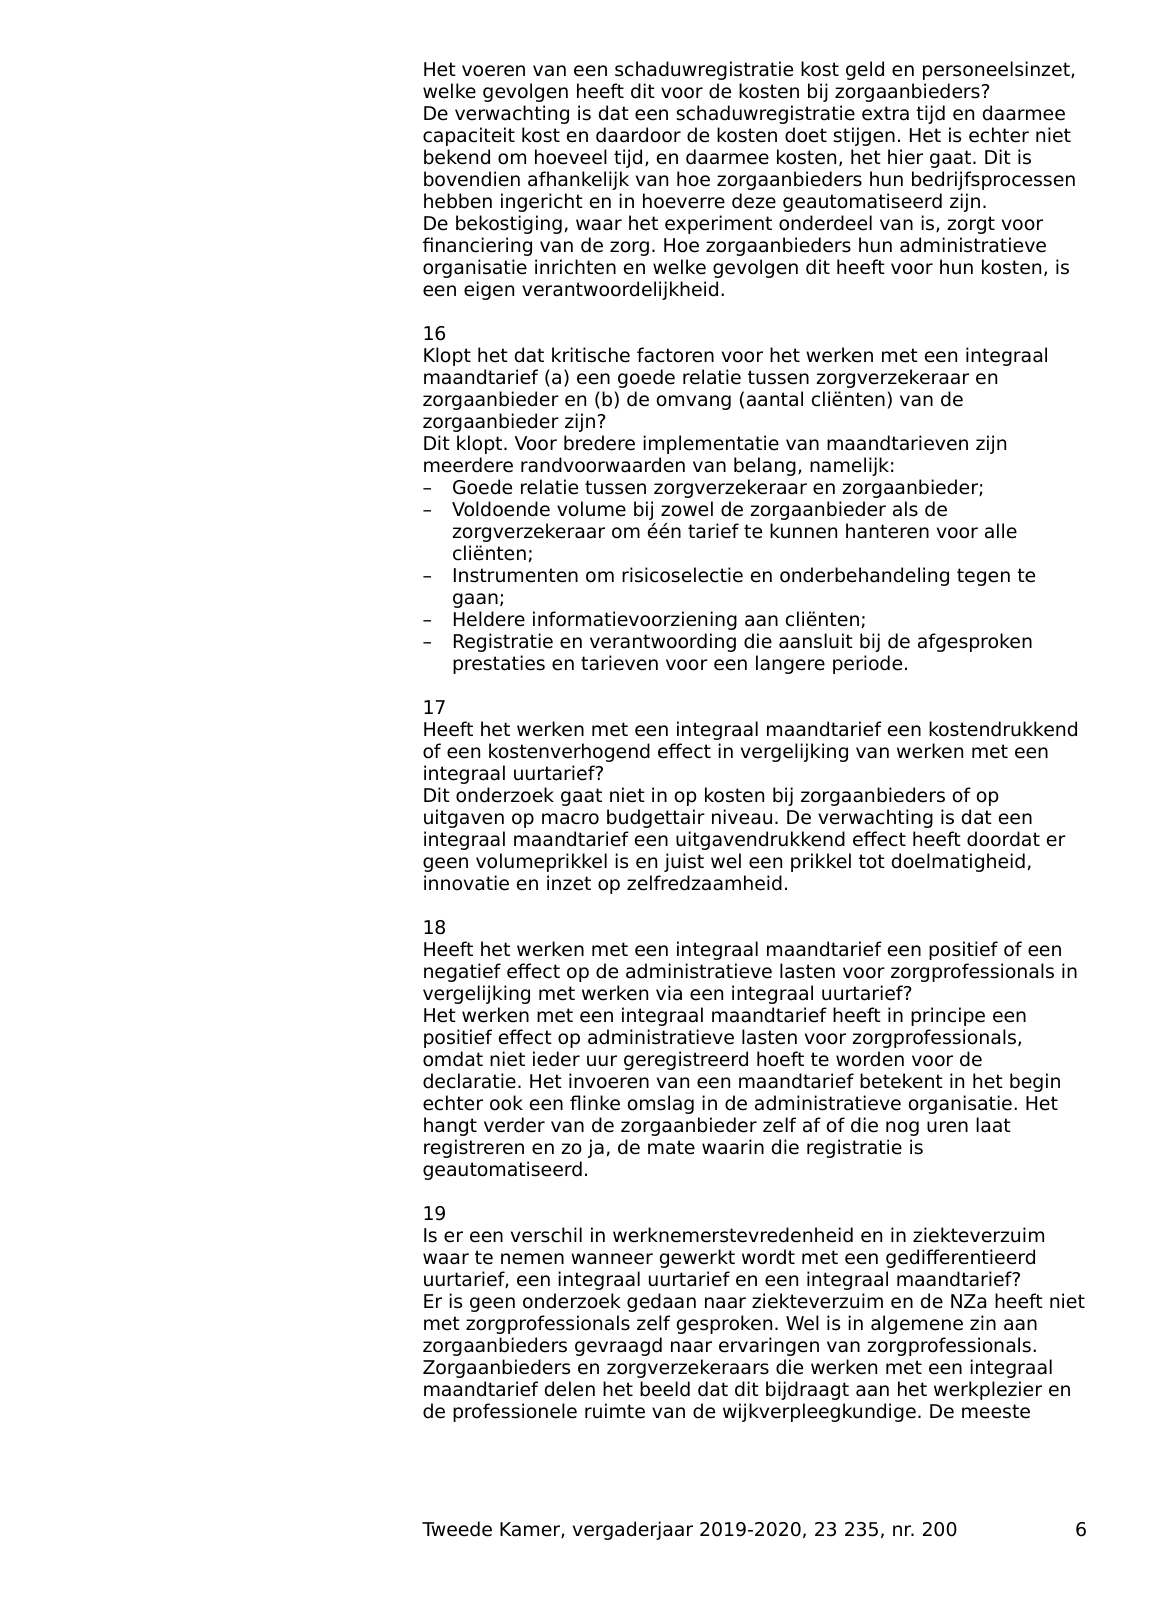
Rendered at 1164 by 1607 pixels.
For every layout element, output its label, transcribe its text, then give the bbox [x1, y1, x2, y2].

text Er is geen onderzoek gedaan naar ziekteverzuim en de NZa heeft niet met zorgprofessionals zelf gesproken. Wel is in algemene zin aan zorgaanbieders gevraagd naar ervaringen van zorgprofessionals. Zorgaanbieders en zorgverzekeraars die werken met een integraal maandtarief delen het beeld dat dit bijdraagt aan het werkplezier en de professionele ruimte van de wijkverpleegkundige. De meeste [422, 1291, 1087, 1423]
text 17 [422, 697, 1087, 719]
text 19 [422, 1203, 1087, 1225]
text Heeft het werken met een integraal maandtarief een positief of een negatief effect op de administratieve lasten voor zorgprofessionals in vergelijking met werken via een integraal uurtarief? [422, 939, 1087, 1005]
text De verwachting is dat een schaduwregistratie extra tijd en daarmee capaciteit kost en daardoor de kosten doet stijgen. Het is echter niet bekend om hoeveel tijd, en daarmee kosten, het hier gaat. Dit is bovendien afhankelijk van hoe zorgaanbieders hun bedrijfsprocessen hebben ingericht en in hoeverre deze geautomatiseerd zijn. [422, 103, 1087, 213]
text De bekostiging, waar het experiment onderdeel van is, zorgt voor financiering van de zorg. Hoe zorgaanbieders hun administratieve organisatie inrichten en welke gevolgen dit heeft voor hun kosten, is een eigen verantwoordelijkheid. [422, 213, 1087, 301]
text – Voldoende volume bij zowel de zorgaanbieder als de zorgverzekeraar om één tarief te kunnen hanteren voor alle cliënten; [422, 499, 1087, 565]
text Dit klopt. Voor bredere implementatie van maandtarieven zijn meerdere randvoorwaarden van belang, namelijk: [422, 433, 1087, 477]
text Is er een verschil in werknemerstevredenheid en in ziekteverzuim waar te nemen wanneer gewerkt wordt met een gedifferentieerd uurtarief, een integraal uurtarief en een integraal maandtarief? [422, 1225, 1087, 1291]
text Heeft het werken met een integraal maandtarief een kostendrukkend of een kostenverhogend effect in vergelijking van werken met een integraal uurtarief? [422, 719, 1087, 785]
text Klopt het dat kritische factoren voor het werken met een integraal maandtarief (a) een goede relatie tussen zorgverzekeraar en zorgaanbieder en (b) de omvang (aantal cliënten) van de zorgaanbieder zijn? [422, 345, 1087, 433]
text Het voeren van een schaduwregistratie kost geld en personeelsinzet, welke gevolgen heeft dit voor de kosten bij zorgaanbieders? [422, 59, 1087, 103]
text Het werken met een integraal maandtarief heeft in principe een positief effect op administratieve lasten voor zorgprofessionals, omdat niet ieder uur geregistreerd hoeft te worden voor de declaratie. Het invoeren van een maandtarief betekent in het begin echter ook een flinke omslag in de administratieve organisatie. Het hangt verder van de zorgaanbieder zelf af of die nog uren laat registreren en zo ja, de mate waarin die registratie is geautomatiseerd. [422, 1005, 1087, 1181]
text – Goede relatie tussen zorgverzekeraar en zorgaanbieder; [422, 477, 1087, 499]
text – Instrumenten om risicoselectie en onderbehandeling tegen te gaan; [422, 565, 1087, 609]
text 18 [422, 917, 1087, 939]
text Dit onderzoek gaat niet in op kosten bij zorgaanbieders of op uitgaven op macro budgettair niveau. De verwachting is dat een integraal maandtarief een uitgavendrukkend effect heeft doordat er geen volumeprikkel is en juist wel een prikkel tot doelmatigheid, innovatie en inzet op zelfredzaamheid. [422, 785, 1087, 895]
text – Heldere informatievoorziening aan cliënten; [422, 609, 1087, 631]
text 16 [422, 323, 1087, 345]
text – Registratie en verantwoording die aansluit bij de afgesproken prestaties en tarieven voor een langere periode. [422, 631, 1087, 675]
